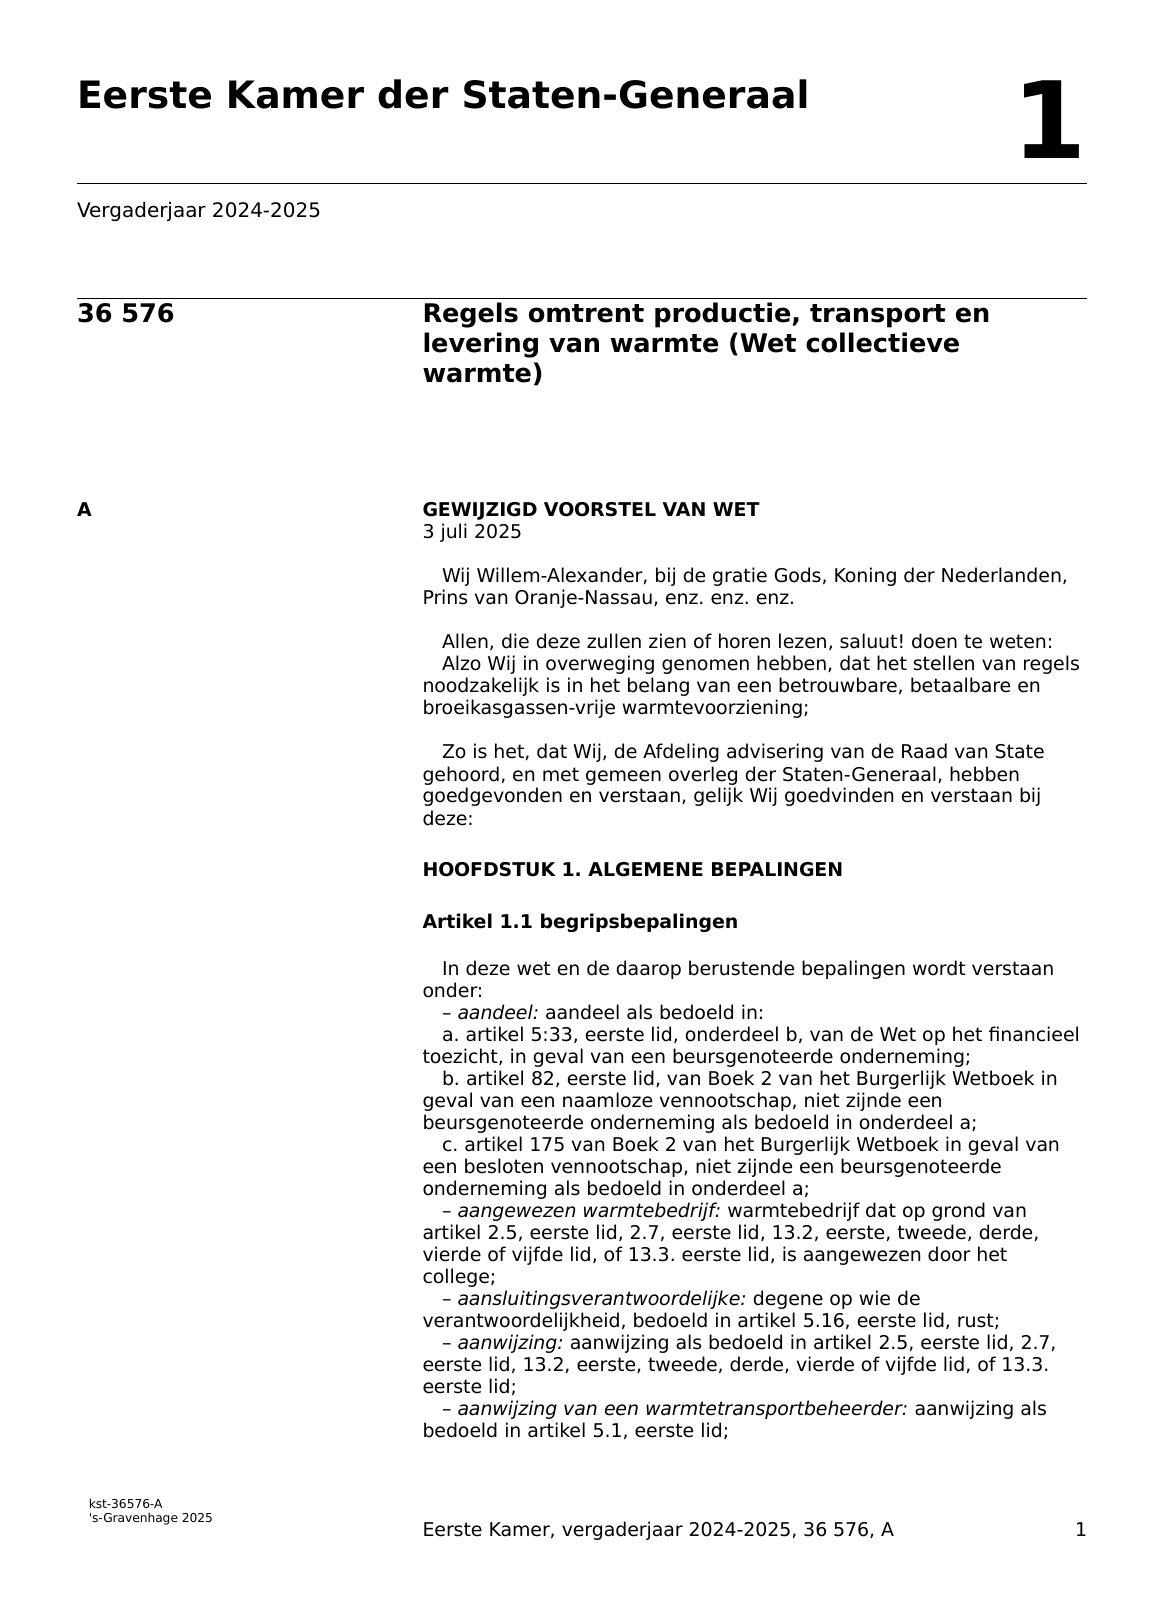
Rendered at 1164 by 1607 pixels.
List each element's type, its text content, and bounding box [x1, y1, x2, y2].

subtitle HOOFDSTUK 1. ALGEMENE BEPALINGEN [422, 859, 1087, 881]
text 3 juli 2025 [422, 521, 1087, 543]
text Alzo Wij in overweging genomen hebben, dat het stellen van regels noodzakelijk is in het belang van een betrouwbare, betaalbare en broeikasgassen-vrije warmtevoorziening; [422, 653, 1087, 719]
subtitle Artikel 1.1 begripsbepalingen [422, 911, 1087, 933]
text – aangewezen warmtebedrijf: warmtebedrijf dat op grond van artikel 2.5, eerste lid, 2.7, eerste lid, 13.2, eerste, tweede, derde, vierde of vijfde lid, of 13.3. eerste lid, is aangewezen door het college; [422, 1200, 1087, 1288]
text b. artikel 82, eerste lid, van Boek 2 van het Burgerlijk Wetboek in geval van een naamloze vennootschap, niet zijnde een beursgenoteerde onderneming als bedoeld in onderdeel a; [422, 1068, 1087, 1134]
text 's-Gravenhage 2025 [88, 1511, 323, 1525]
text Allen, die deze zullen zien of horen lezen, saluut! doen te weten: [422, 631, 1087, 653]
text – aanwijzing: aanwijzing als bedoeld in artikel 2.5, eerste lid, 2.7, eerste lid, 13.2, eerste, tweede, derde, vierde of vijfde lid, of 13.3. eerste lid; [422, 1332, 1087, 1398]
text – aandeel: aandeel als bedoeld in: [422, 1002, 1087, 1024]
text In deze wet en de daarop berustende bepalingen wordt verstaan onder: [422, 958, 1087, 1002]
table_header 1 [886, 59, 1087, 183]
subtitle A GEWIJZIGD VOORSTEL VAN WET [77, 499, 1087, 521]
text Zo is het, dat Wij, de Afdeling advisering van de Raad van State gehoord, en met gemeen overleg der Staten-Generaal, hebben goedgevonden en verstaan, gelijk Wij goedvinden en verstaan bij deze: [422, 741, 1087, 829]
table_header Eerste Kamer der Staten-Generaal [77, 59, 886, 183]
text – aansluitingsverantwoordelijke: degene op wie de verantwoordelijkheid, bedoeld in artikel 5.16, eerste lid, rust; [422, 1288, 1087, 1332]
text a. artikel 5:33, eerste lid, onderdeel b, van de Wet op het financieel toezicht, in geval van een beursgenoteerde onderneming; [422, 1024, 1087, 1068]
text Wij Willem-Alexander, bij de gratie Gods, Koning der Nederlanden, Prins van Oranje-Nassau, enz. enz. enz. [422, 565, 1087, 609]
text c. artikel 175 van Boek 2 van het Burgerlijk Wetboek in geval van een besloten vennootschap, niet zijnde een beursgenoteerde onderneming als bedoeld in onderdeel a; [422, 1134, 1087, 1200]
text kst-36576-A [88, 1497, 323, 1511]
text – aanwijzing van een warmtetransportbeheerder: aanwijzing als bedoeld in artikel 5.1, eerste lid; [422, 1398, 1087, 1442]
subtitle 36 576 Regels omtrent productie, transport en levering van warmte (Wet collectieve warmte) [77, 299, 1087, 388]
table_cell Vergaderjaar 2024-2025 [77, 184, 1087, 298]
